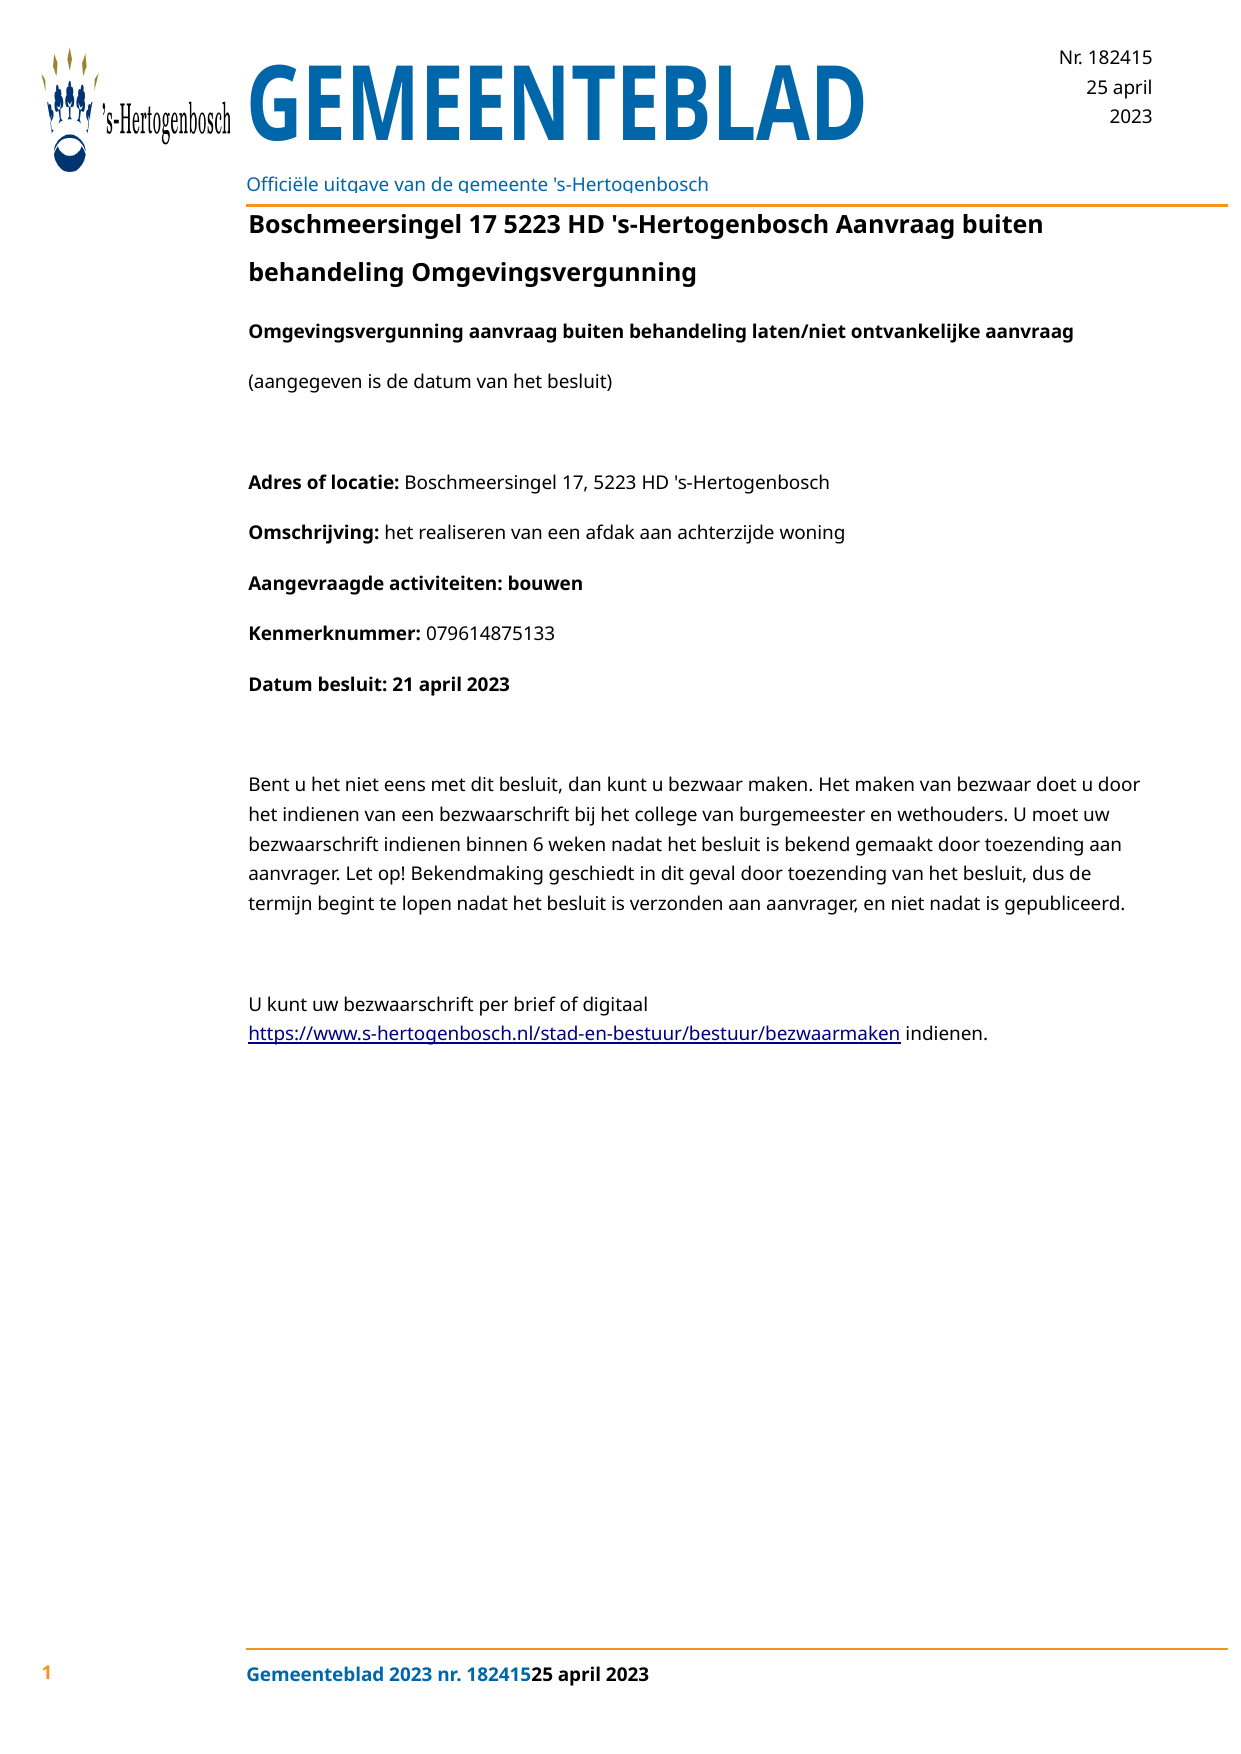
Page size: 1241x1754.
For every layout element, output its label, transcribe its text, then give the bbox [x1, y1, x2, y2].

text Omgevingsvergunning aanvraag buiten behandeling laten/niet ontvankelijke aanvraag [248, 318, 1152, 344]
text Bent u het niet eens met dit besluit, dan kunt u bezwaar maken. Het maken van bezwaar doet u door het indienen van een bezwaarschrift bij het college van burgemeester en wethouders. U moet uw bezwaarschrift indienen binnen 6 weken nadat het besluit is bekend gemaakt door toezending aan aanvrager. Let op! Bekendmaking geschiedt in dit geval door toezending van het besluit, dus de termijn begint te lopen nadat het besluit is verzonden aan aanvrager, en niet nadat is gepubliceerd. [248, 772, 1152, 916]
text Kenmerknummer: 079614875133 [248, 620, 1152, 646]
text (aangegeven is de datum van het besluit) [248, 368, 1152, 394]
text Adres of locatie: Boschmeersingel 17, 5223 HD 's-Hertogenbosch [248, 469, 1152, 495]
text Aangevraagde activiteiten: bouwen [248, 570, 1152, 596]
text Boschmeersingel 17 5223 HD 's-Hertogenbosch Aanvraag buiten behandeling Omgevingsvergunning [248, 207, 1152, 288]
picture [41, 47, 231, 172]
text Datum besluit: 21 april 2023 [248, 671, 1152, 697]
text Omschrijving: het realiseren van een afdak aan achterzijde woning [248, 519, 1152, 545]
text U kunt uw bezwaarschrift per brief of digitaal https://www.s-hertogenbosch.nl/stad-en-bestuur/bestuur/bezwaarmaken indienen. [248, 991, 1152, 1046]
